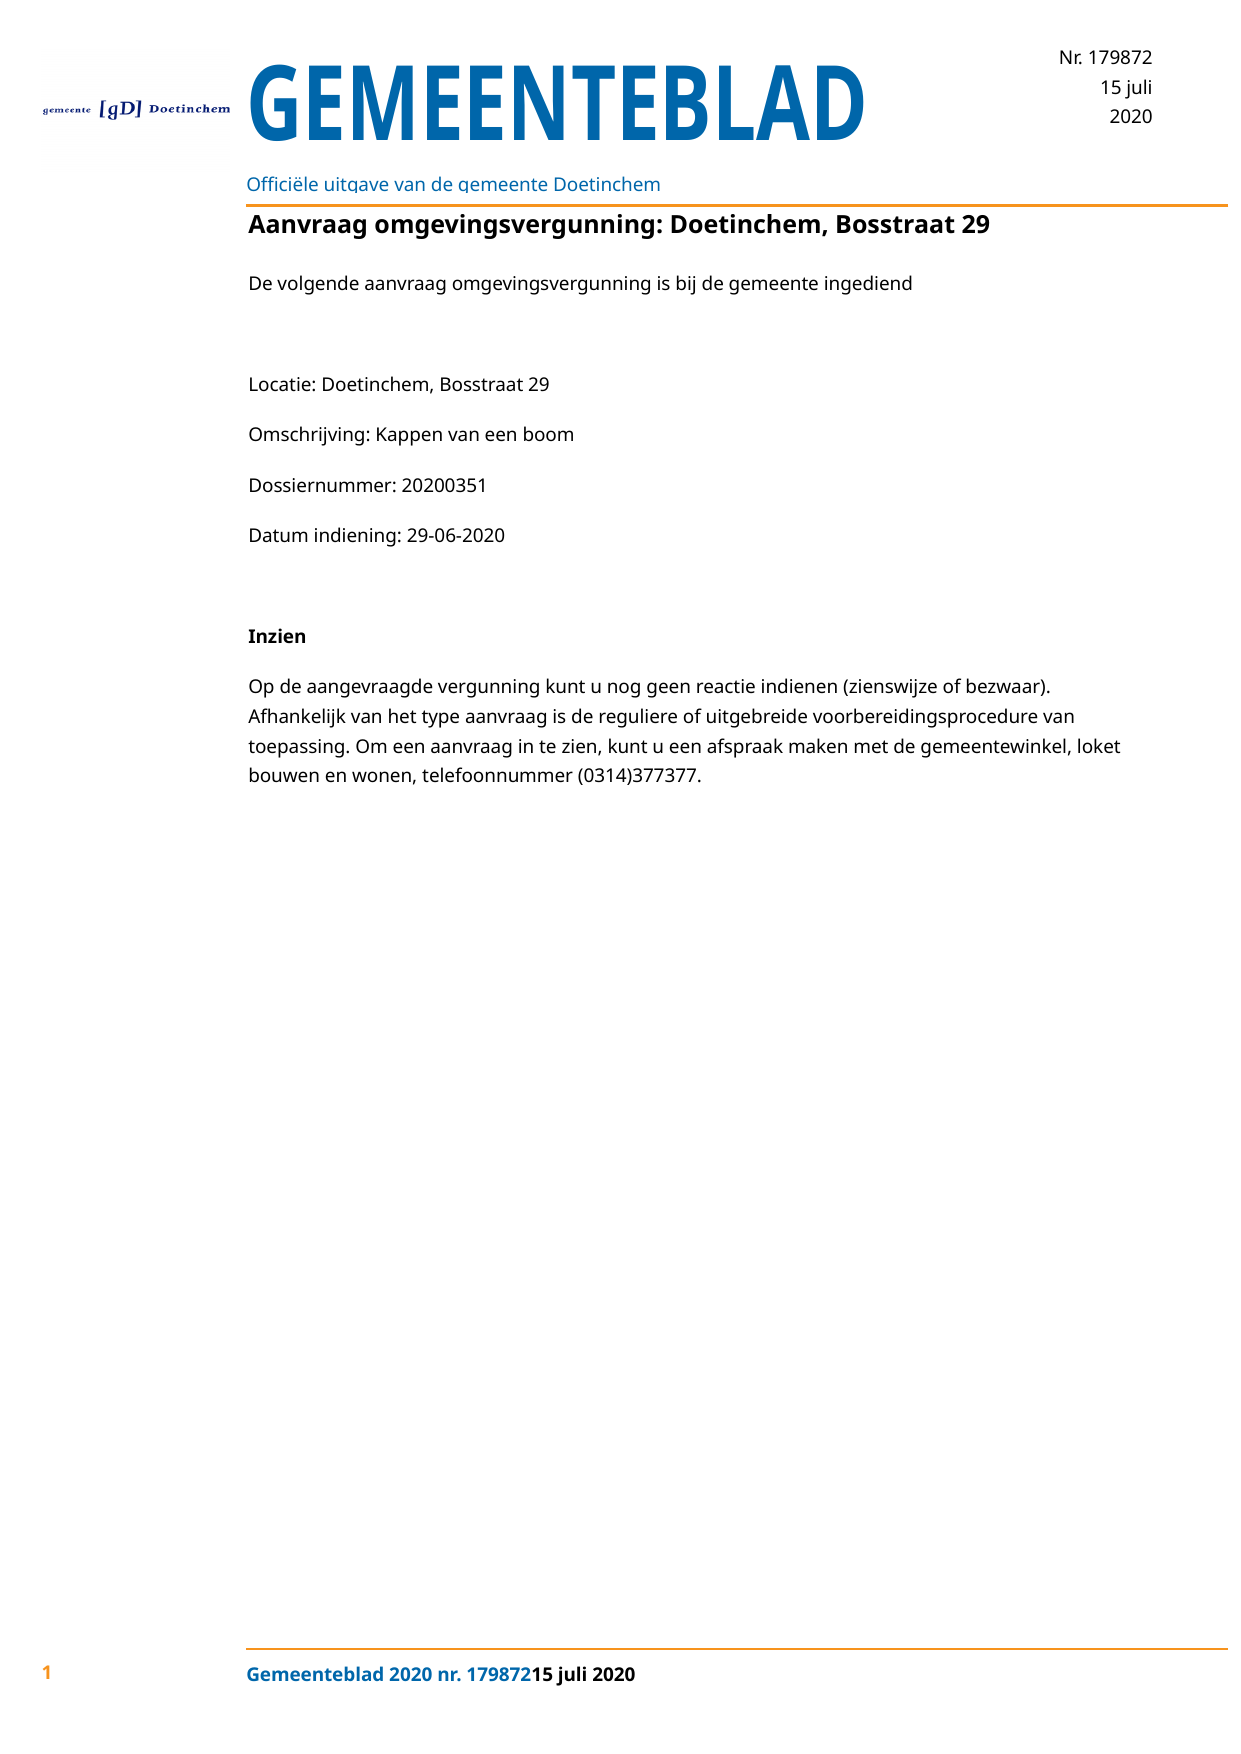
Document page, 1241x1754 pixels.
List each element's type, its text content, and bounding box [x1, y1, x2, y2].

picture [41, 47, 231, 172]
text Locatie: Doetinchem, Bosstraat 29 [248, 371, 1152, 397]
text Aanvraag omgevingsvergunning: Doetinchem, Bosstraat 29 [248, 207, 1152, 241]
text Datum indiening: 29-06-2020 [248, 522, 1152, 548]
text Op de aangevraagde vergunning kunt u nog geen reactie indienen (zienswijze of bezwaar). Afhankelijk van het type aanvraag is de reguliere of uitgebreide voorbereidingsprocedure van toepassing. Om een aanvraag in te zien, kunt u een afspraak maken met de gemeentewinkel, loket bouwen en wonen, telefoonnummer (0314)377377. [248, 674, 1152, 788]
text Inzien [248, 623, 1152, 649]
text Omschrijving: Kappen van een boom [248, 422, 1152, 447]
text Dossiernummer: 20200351 [248, 472, 1152, 498]
text De volgende aanvraag omgevingsvergunning is bij de gemeente ingediend [248, 270, 1152, 296]
